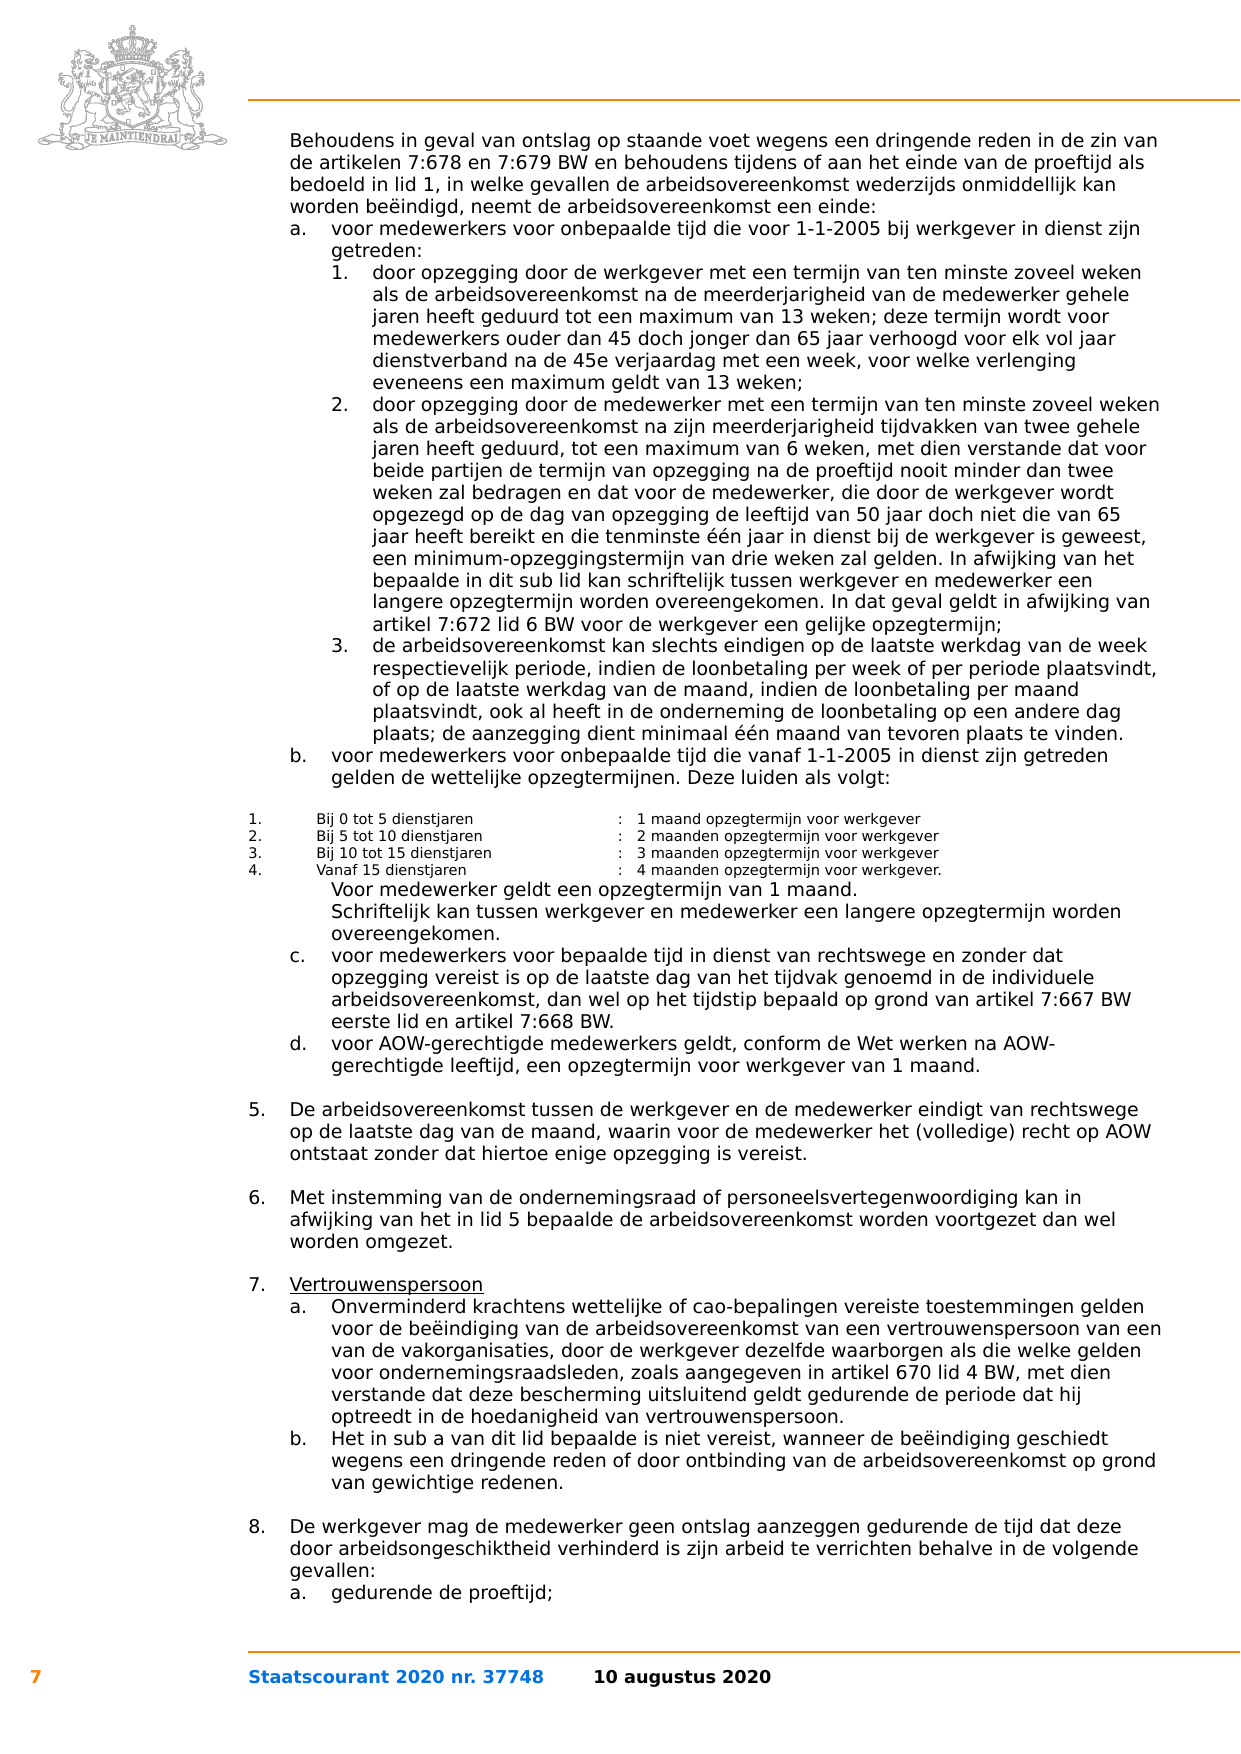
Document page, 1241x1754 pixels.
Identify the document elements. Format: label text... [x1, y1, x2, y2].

table_header 1. [248, 811, 310, 828]
text Behoudens in geval van ontslag op staande voet wegens een dringende reden in de zin van de artikelen 7:678 en 7:679 BW en behoudens tijdens of aan het einde van de proeftijd als bedoeld in lid 1, in welke gevallen de arbeidsovereenkomst wederzijds onmiddellijk kan worden beëindigd, neemt de arbeidsovereenkomst een einde: [289, 130, 1163, 218]
table_cell : [612, 845, 631, 862]
picture [38, 25, 227, 150]
text 5. De arbeidsovereenkomst tussen de werkgever en de medewerker eindigt van rechtswege op de laatste dag van de maand, waarin voor de medewerker het (volledige) recht op AOW ontstaat zonder dat hiertoe enige opzegging is vereist. [248, 1099, 1163, 1165]
table_cell 2 maanden opzegtermijn voor werkgever [631, 828, 1163, 845]
text c. voor medewerkers voor bepaalde tijd in dienst van rechtswege en zonder dat opzegging vereist is op de laatste dag van het tijdvak genoemd in de individuele arbeidsovereenkomst, dan wel op het tijdstip bepaald op grond van artikel 7:667 BW eerste lid en artikel 7:668 BW. [289, 945, 1163, 1033]
text a. gedurende de proeftijd; [289, 1582, 1163, 1604]
table_cell Vanaf 15 dienstjaren [310, 862, 612, 879]
text 8. De werkgever mag de medewerker geen ontslag aanzeggen gedurende de tijd dat deze door arbeidsongeschiktheid verhinderd is zijn arbeid te verrichten behalve in de volgende gevallen: [248, 1516, 1163, 1582]
table_cell 3. [248, 845, 310, 862]
text a. voor medewerkers voor onbepaalde tijd die voor 1-1-2005 bij werkgever in dienst zijn getreden: [289, 218, 1163, 262]
text 6. Met instemming van de ondernemingsraad of personeelsvertegenwoordiging kan in afwijking van het in lid 5 bepaalde de arbeidsovereenkomst worden voortgezet dan wel worden omgezet. [248, 1187, 1163, 1252]
text 1. door opzegging door de werkgever met een termijn van ten minste zoveel weken als de arbeidsovereenkomst na de meerderjarigheid van de medewerker gehele jaren heeft geduurd tot een maximum van 13 weken; deze termijn wordt voor medewerkers ouder dan 45 doch jonger dan 65 jaar verhoogd voor elk vol jaar dienstverband na de 45e verjaardag met een week, voor welke verlenging eveneens een maximum geldt van 13 weken; [331, 262, 1163, 394]
text 3. de arbeidsovereenkomst kan slechts eindigen op de laatste werkdag van de week respectievelijk periode, indien de loonbetaling per week of per periode plaatsvindt, of op de laatste werkdag van de maand, indien de loonbetaling per maand plaatsvindt, ook al heeft in de onderneming de loonbetaling op een andere dag plaats; de aanzegging dient minimaal één maand van tevoren plaats te vinden. [331, 635, 1163, 745]
text b. voor medewerkers voor onbepaalde tijd die vanaf 1-1-2005 in dienst zijn getreden gelden de wettelijke opzegtermijnen. Deze luiden als volgt: [289, 745, 1163, 789]
text Voor medewerker geldt een opzegtermijn van 1 maand. [331, 879, 1163, 901]
table_header 1 maand opzegtermijn voor werkgever [631, 811, 1163, 828]
table_cell : [612, 862, 631, 879]
text b. Het in sub a van dit lid bepaalde is niet vereist, wanneer de beëindiging geschiedt wegens een dringende reden of door ontbinding van de arbeidsovereenkomst op grond van gewichtige redenen. [289, 1428, 1163, 1494]
text Schriftelijk kan tussen werkgever en medewerker een langere opzegtermijn worden overeengekomen. [331, 901, 1163, 945]
table_cell Bij 10 tot 15 dienstjaren [310, 845, 612, 862]
table_cell 4. [248, 862, 310, 879]
table_cell 3 maanden opzegtermijn voor werkgever [631, 845, 1163, 862]
text 2. door opzegging door de medewerker met een termijn van ten minste zoveel weken als de arbeidsovereenkomst na zijn meerderjarigheid tijdvakken van twee gehele jaren heeft geduurd, tot een maximum van 6 weken, met dien verstande dat voor beide partijen de termijn van opzegging na de proeftijd nooit minder dan twee weken zal bedragen en dat voor de medewerker, die door de werkgever wordt opgezegd op de dag van opzegging de leeftijd van 50 jaar doch niet die van 65 jaar heeft bereikt en die tenminste één jaar in dienst bij de werkgever is geweest, een minimum-opzeggingstermijn van drie weken zal gelden. In afwijking van het bepaalde in dit sub lid kan schriftelijk tussen werkgever en medewerker een langere opzegtermijn worden overeengekomen. In dat geval geldt in afwijking van artikel 7:672 lid 6 BW voor de werkgever een gelijke opzegtermijn; [331, 394, 1163, 635]
table_header : [612, 811, 631, 828]
text d. voor AOW-gerechtigde medewerkers geldt, conform de Wet werken na AOW-gerechtigde leeftijd, een opzegtermijn voor werkgever van 1 maand. [289, 1033, 1163, 1077]
table_cell Bij 5 tot 10 dienstjaren [310, 828, 612, 845]
text a. Onverminderd krachtens wettelijke of cao-bepalingen vereiste toestemmingen gelden voor de beëindiging van de arbeidsovereenkomst van een vertrouwenspersoon van een van de vakorganisaties, door de werkgever dezelfde waarborgen als die welke gelden voor ondernemingsraadsleden, zoals aangegeven in artikel 670 lid 4 BW, met dien verstande dat deze bescherming uitsluitend geldt gedurende de periode dat hij optreedt in de hoedanigheid van vertrouwenspersoon. [289, 1296, 1163, 1428]
table_cell 2. [248, 828, 310, 845]
text 7. Vertrouwenspersoon [248, 1274, 1163, 1296]
table_cell : [612, 828, 631, 845]
table_header Bij 0 tot 5 dienstjaren [310, 811, 612, 828]
table_cell 4 maanden opzegtermijn voor werkgever. [631, 862, 1163, 879]
